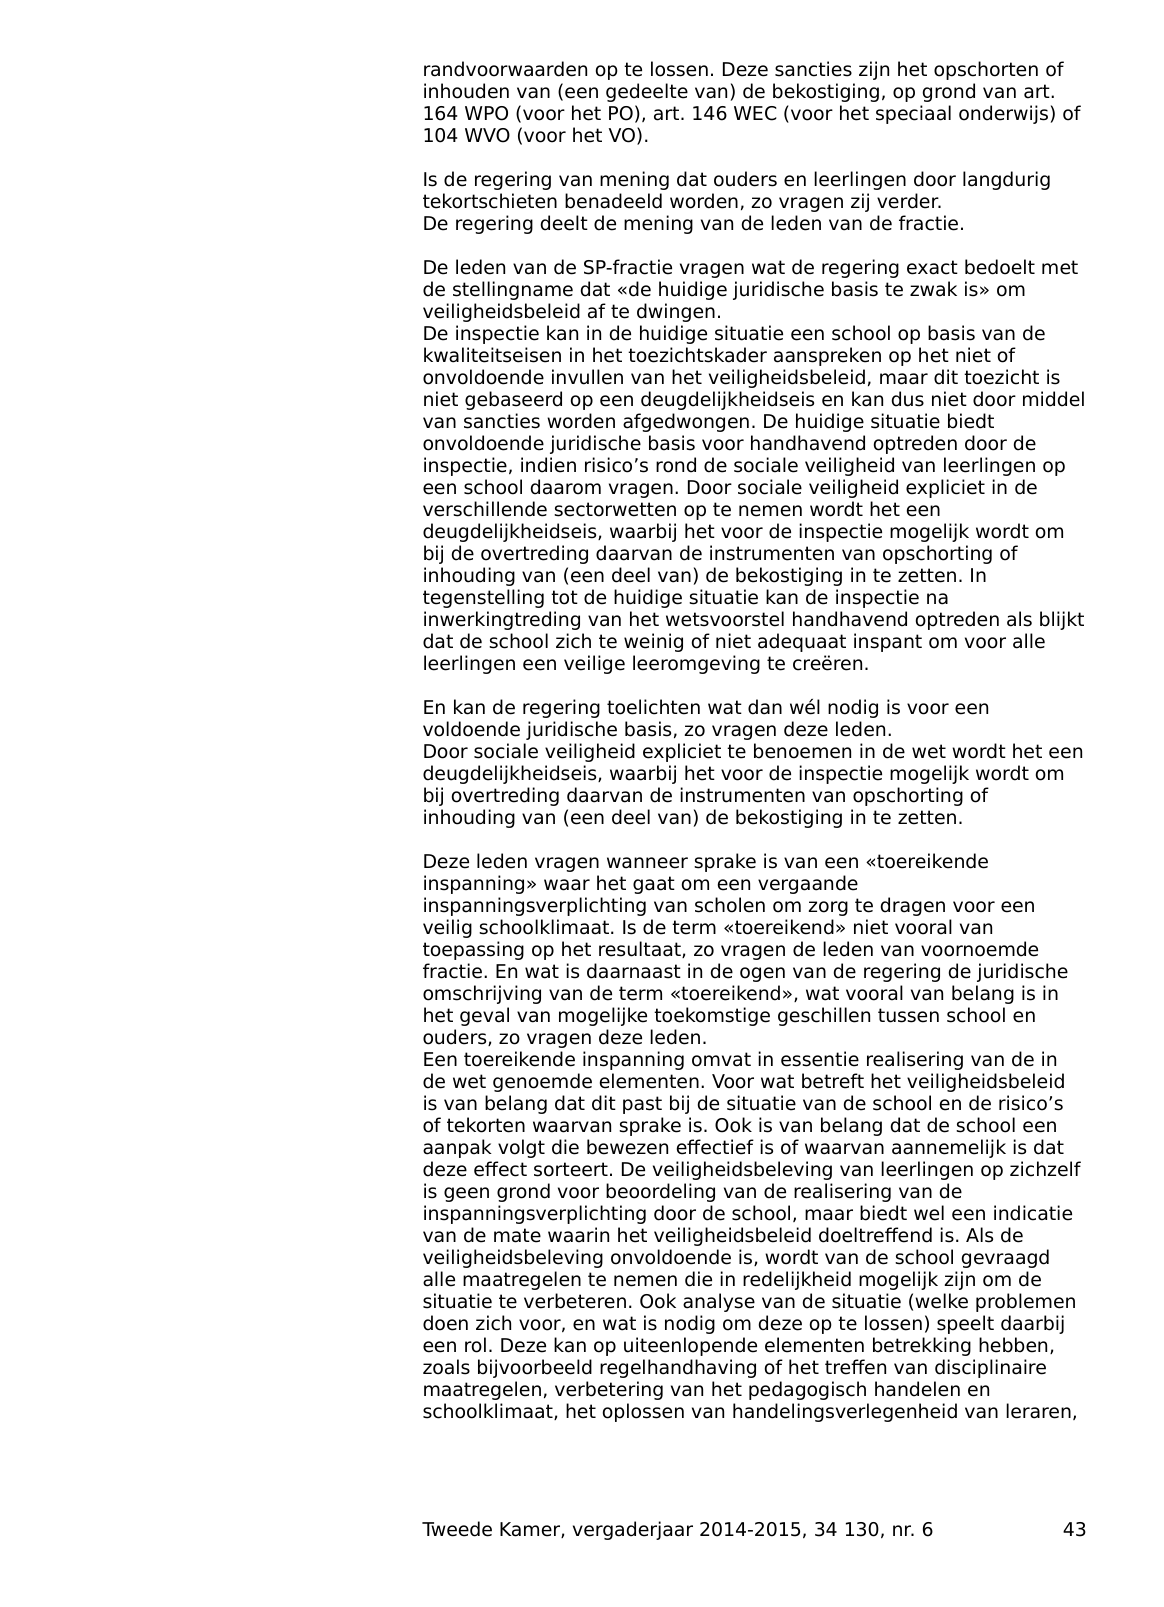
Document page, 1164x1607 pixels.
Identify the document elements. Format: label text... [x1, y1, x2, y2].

text Deze leden vragen wanneer sprake is van een «toereikende inspanning» waar het gaat om een vergaande inspanningsverplichting van scholen om zorg te dragen voor een veilig schoolklimaat. Is de term «toereikend» niet vooral van toepassing op het resultaat, zo vragen de leden van voornoemde fractie. En wat is daarnaast in de ogen van de regering de juridische omschrijving van de term «toereikend», wat vooral van belang is in het geval van mogelijke toekomstige geschillen tussen school en ouders, zo vragen deze leden. [422, 851, 1087, 1049]
text Een toereikende inspanning omvat in essentie realisering van de in de wet genoemde elementen. Voor wat betreft het veiligheidsbeleid is van belang dat dit past bij de situatie van de school en de risico’s of tekorten waarvan sprake is. Ook is van belang dat de school een aanpak volgt die bewezen effectief is of waarvan aannemelijk is dat deze effect sorteert. De veiligheidsbeleving van leerlingen op zichzelf is geen grond voor beoordeling van de realisering van de inspanningsverplichting door de school, maar biedt wel een indicatie van de mate waarin het veiligheidsbeleid doeltreffend is. Als de veiligheidsbeleving onvoldoende is, wordt van de school gevraagd alle maatregelen te nemen die in redelijkheid mogelijk zijn om de situatie te verbeteren. Ook analyse van de situatie (welke problemen doen zich voor, en wat is nodig om deze op te lossen) speelt daarbij een rol. Deze kan op uiteenlopende elementen betrekking hebben, zoals bijvoorbeeld regelhandhaving of het treffen van disciplinaire maatregelen, verbetering van het pedagogisch handelen en schoolklimaat, het oplossen van handelingsverlegenheid van leraren, [422, 1049, 1087, 1423]
text De regering deelt de mening van de leden van de fractie. [422, 213, 1087, 235]
text De inspectie kan in de huidige situatie een school op basis van de kwaliteitseisen in het toezichtskader aanspreken op het niet of onvoldoende invullen van het veiligheidsbeleid, maar dit toezicht is niet gebaseerd op een deugdelijkheidseis en kan dus niet door middel van sancties worden afgedwongen. De huidige situatie biedt onvoldoende juridische basis voor handhavend optreden door de inspectie, indien risico’s rond de sociale veiligheid van leerlingen op een school daarom vragen. Door sociale veiligheid expliciet in de verschillende sectorwetten op te nemen wordt het een deugdelijkheidseis, waarbij het voor de inspectie mogelijk wordt om bij de overtreding daarvan de instrumenten van opschorting of inhouding van (een deel van) de bekostiging in te zetten. In tegenstelling tot de huidige situatie kan de inspectie na inwerkingtreding van het wetsvoorstel handhavend optreden als blijkt dat de school zich te weinig of niet adequaat inspant om voor alle leerlingen een veilige leeromgeving te creëren. [422, 323, 1087, 675]
text Door sociale veiligheid expliciet te benoemen in de wet wordt het een deugdelijkheidseis, waarbij het voor de inspectie mogelijk wordt om bij overtreding daarvan de instrumenten van opschorting of inhouding van (een deel van) de bekostiging in te zetten. [422, 741, 1087, 829]
text randvoorwaarden op te lossen. Deze sancties zijn het opschorten of inhouden van (een gedeelte van) de bekostiging, op grond van art. 164 WPO (voor het PO), art. 146 WEC (voor het speciaal onderwijs) of 104 WVO (voor het VO). [422, 59, 1087, 147]
text Is de regering van mening dat ouders en leerlingen door langdurig tekortschieten benadeeld worden, zo vragen zij verder. [422, 169, 1087, 213]
text De leden van de SP-fractie vragen wat de regering exact bedoelt met de stellingname dat «de huidige juridische basis te zwak is» om veiligheidsbeleid af te dwingen. [422, 257, 1087, 323]
text En kan de regering toelichten wat dan wél nodig is voor een voldoende juridische basis, zo vragen deze leden. [422, 697, 1087, 741]
